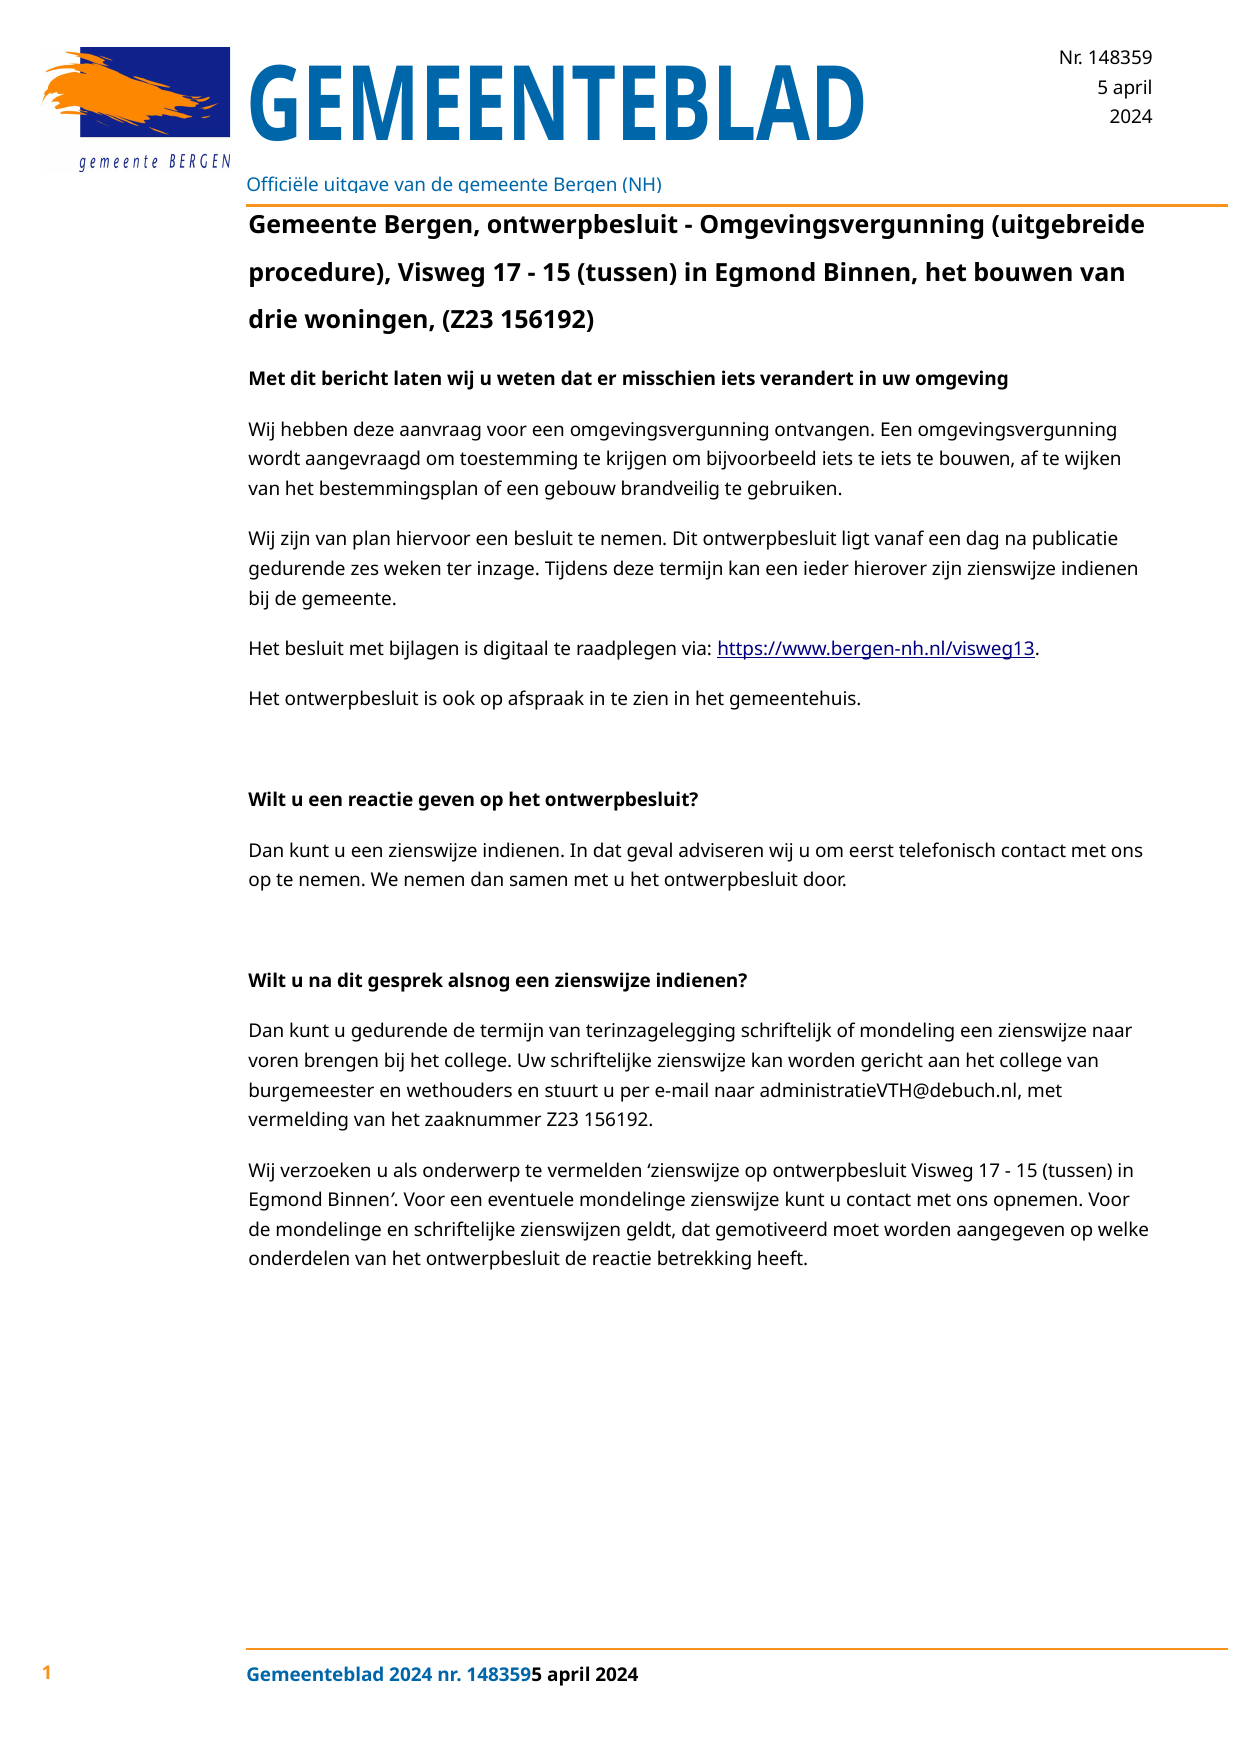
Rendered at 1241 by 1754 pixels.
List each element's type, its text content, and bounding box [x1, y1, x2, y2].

text Dan kunt u een zienswijze indienen. In dat geval adviseren wij u om eerst telefonisch contact met ons op te nemen. We nemen dan samen met u het ontwerpbesluit door. [248, 837, 1152, 892]
text Het ontwerpbesluit is ook op afspraak in te zien in het gemeentehuis. [248, 686, 1152, 711]
text Gemeente Bergen, ontwerpbesluit - Omgevingsvergunning (uitgebreide procedure), Visweg 17 - 15 (tussen) in Egmond Binnen, het bouwen van drie woningen, (Z23 156192) [248, 207, 1152, 336]
text Wij zijn van plan hiervoor een besluit te nemen. Dit ontwerpbesluit ligt vanaf een dag na publicatie gedurende zes weken ter inzage. Tijdens deze termijn kan een ieder hierover zijn zienswijze indienen bij de gemeente. [248, 526, 1152, 610]
text Wij hebben deze aanvraag voor een omgevingsvergunning ontvangen. Een omgevingsvergunning wordt aangevraagd om toestemming te krijgen om bijvoorbeeld iets te iets te bouwen, af te wijken van het bestemmingsplan of een gebouw brandveilig te gebruiken. [248, 416, 1152, 501]
text Met dit bericht laten wij u weten dat er misschien iets verandert in uw omgeving [248, 366, 1152, 391]
text Wij verzoeken u als onderwerp te vermelden ‘zienswijze op ontwerpbesluit Visweg 17 - 15 (tussen) in Egmond Binnen’. Voor een eventuele mondelinge zienswijze kunt u contact met ons opnemen. Voor de mondelinge en schriftelijke zienswijzen geldt, dat gemotiveerd moet worden aangegeven op welke onderdelen van het ontwerpbesluit de reactie betrekking heeft. [248, 1157, 1152, 1271]
text Dan kunt u gedurende de termijn van terinzagelegging schriftelijk of mondeling een zienswijze naar voren brengen bij het college. Uw schriftelijke zienswijze kan worden gericht aan het college van burgemeester en wethouders en stuurt u per e-mail naar administratieVTH@debuch.nl, met vermelding van het zaaknummer Z23 156192. [248, 1018, 1152, 1132]
text Wilt u een reactie geven op het ontwerpbesluit? [248, 786, 1152, 812]
text Wilt u na dit gesprek alsnog een zienswijze indienen? [248, 967, 1152, 993]
text Het besluit met bijlagen is digitaal te raadplegen via: https://www.bergen-nh.nl/visweg13. [248, 635, 1152, 661]
picture [41, 47, 231, 172]
